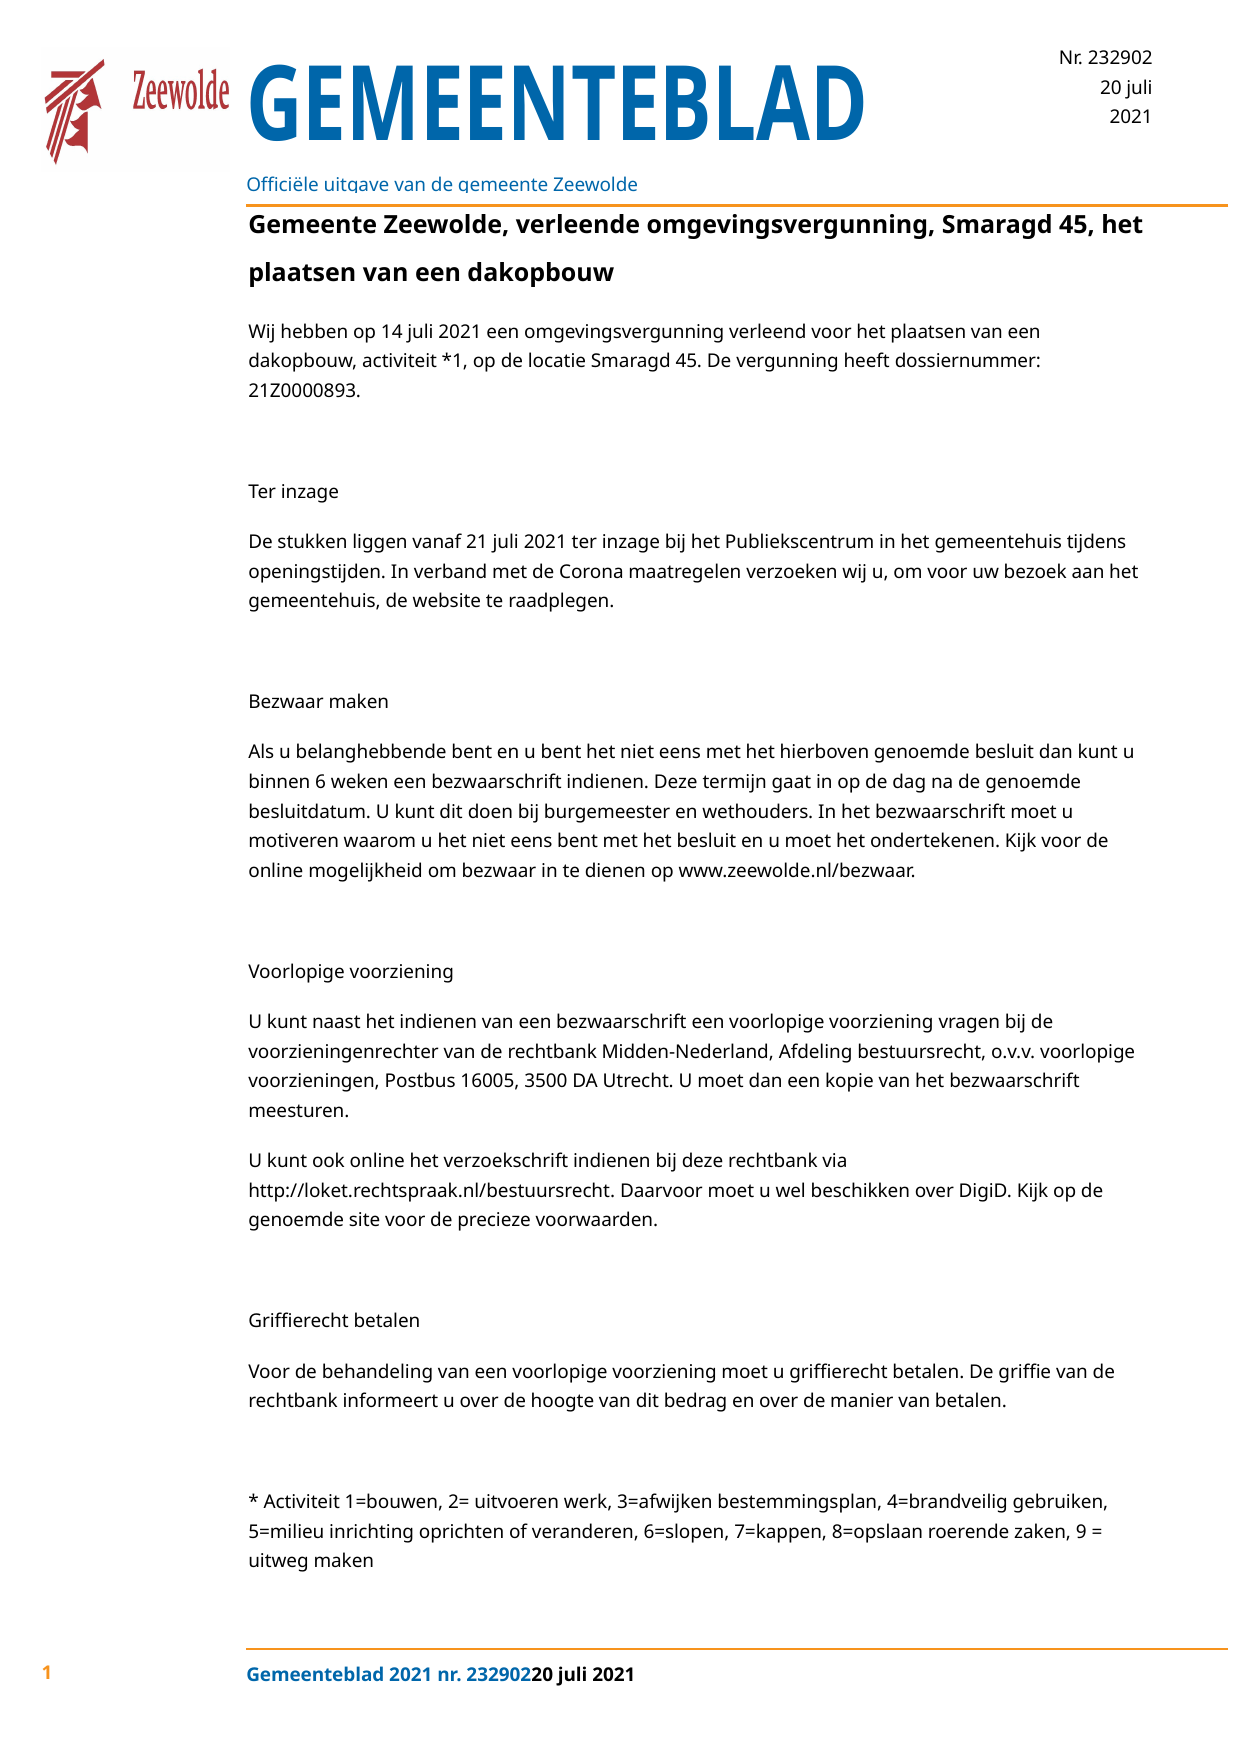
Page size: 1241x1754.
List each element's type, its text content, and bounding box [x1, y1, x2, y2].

text Wij hebben op 14 juli 2021 een omgevingsvergunning verleend voor het plaatsen van een dakopbouw, activiteit *1, op de locatie Smaragd 45. De vergunning heeft dossiernummer: 21Z0000893. [248, 318, 1152, 403]
text Gemeente Zeewolde, verleende omgevingsvergunning, Smaragd 45, het plaatsen van een dakopbouw [248, 207, 1152, 288]
text De stukken liggen vanaf 21 juli 2021 ter inzage bij het Publiekscentrum in het gemeentehuis tijdens openingstijden. In verband met de Corona maatregelen verzoeken wij u, om voor uw bezoek aan het gemeentehuis, de website te raadplegen. [248, 528, 1152, 613]
text U kunt ook online het verzoekschrift indienen bij deze rechtbank via http://loket.rechtspraak.nl/bestuursrecht. Daarvoor moet u wel beschikken over DigiD. Kijk op de genoemde site voor de precieze voorwaarden. [248, 1147, 1152, 1232]
text Griffierecht betalen [248, 1307, 1152, 1333]
text Bezwaar maken [248, 688, 1152, 714]
picture [41, 47, 231, 172]
text Ter inzage [248, 478, 1152, 504]
text Voorlopige voorziening [248, 958, 1152, 984]
text U kunt naast het indienen van een bezwaarschrift een voorlopige voorziening vragen bij de voorzieningenrechter van de rechtbank Midden-Nederland, Afdeling bestuursrecht, o.v.v. voorlopige voorzieningen, Postbus 16005, 3500 DA Utrecht. U moet dan een kopie van het bezwaarschrift meesturen. [248, 1008, 1152, 1123]
text * Activiteit 1=bouwen, 2= uitvoeren werk, 3=afwijken bestemmingsplan, 4=brandveilig gebruiken, 5=milieu inrichting oprichten of veranderen, 6=slopen, 7=kappen, 8=opslaan roerende zaken, 9 = uitweg maken [248, 1488, 1152, 1573]
text Als u belanghebbende bent en u bent het niet eens met het hierboven genoemde besluit dan kunt u binnen 6 weken een bezwaarschrift indienen. Deze termijn gaat in op de dag na de genoemde besluitdatum. U kunt dit doen bij burgemeester en wethouders. In het bezwaarschrift moet u motiveren waarom u het niet eens bent met het besluit en u moet het ondertekenen. Kijk voor de online mogelijkheid om bezwaar in te dienen op www.zeewolde.nl/bezwaar. [248, 739, 1152, 883]
text Voor de behandeling van een voorlopige voorziening moet u griffierecht betalen. De griffie van de rechtbank informeert u over de hoogte van dit bedrag en over de manier van betalen. [248, 1358, 1152, 1413]
